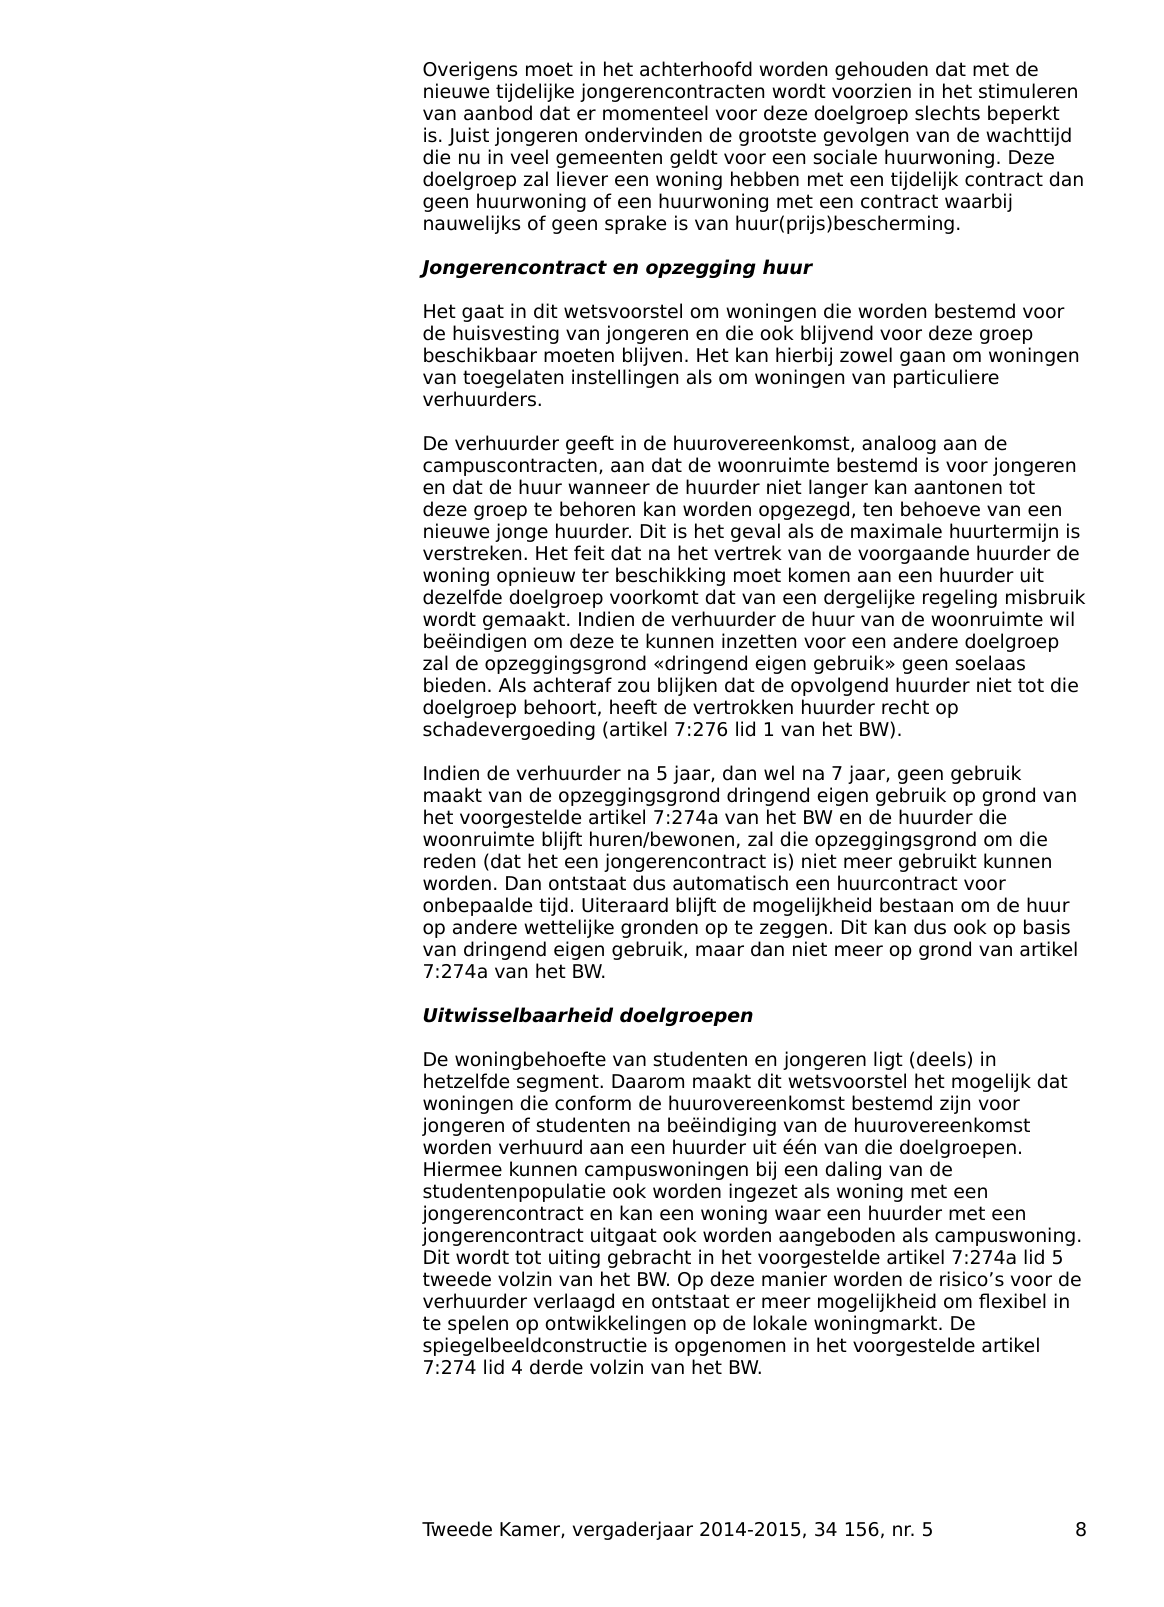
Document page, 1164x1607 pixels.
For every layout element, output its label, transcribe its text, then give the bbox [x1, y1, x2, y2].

subtitle Uitwisselbaarheid doelgroepen [422, 1005, 1087, 1027]
text Indien de verhuurder na 5 jaar, dan wel na 7 jaar, geen gebruik maakt van de opzeggingsgrond dringend eigen gebruik op grond van het voorgestelde artikel 7:274a van het BW en de huurder die woonruimte blijft huren/bewonen, zal die opzeggingsgrond om die reden (dat het een jongerencontract is) niet meer gebruikt kunnen worden. Dan ontstaat dus automatisch een huurcontract voor onbepaalde tijd. Uiteraard blijft de mogelijkheid bestaan om de huur op andere wettelijke gronden op te zeggen. Dit kan dus ook op basis van dringend eigen gebruik, maar dan niet meer op grond van artikel 7:274a van het BW. [422, 763, 1087, 983]
text De woningbehoefte van studenten en jongeren ligt (deels) in hetzelfde segment. Daarom maakt dit wetsvoorstel het mogelijk dat woningen die conform de huurovereenkomst bestemd zijn voor jongeren of studenten na beëindiging van de huurovereenkomst worden verhuurd aan een huurder uit één van die doelgroepen. Hiermee kunnen campuswoningen bij een daling van de studentenpopulatie ook worden ingezet als woning met een jongerencontract en kan een woning waar een huurder met een jongerencontract uitgaat ook worden aangeboden als campuswoning. Dit wordt tot uiting gebracht in het voorgestelde artikel 7:274a lid 5 tweede volzin van het BW. Op deze manier worden de risico’s voor de verhuurder verlaagd en ontstaat er meer mogelijkheid om flexibel in te spelen op ontwikkelingen op de lokale woningmarkt. De spiegelbeeldconstructie is opgenomen in het voorgestelde artikel 7:274 lid 4 derde volzin van het BW. [422, 1049, 1087, 1379]
text De verhuurder geeft in de huurovereenkomst, analoog aan de campuscontracten, aan dat de woonruimte bestemd is voor jongeren en dat de huur wanneer de huurder niet langer kan aantonen tot deze groep te behoren kan worden opgezegd, ten behoeve van een nieuwe jonge huurder. Dit is het geval als de maximale huurtermijn is verstreken. Het feit dat na het vertrek van de voorgaande huurder de woning opnieuw ter beschikking moet komen aan een huurder uit dezelfde doelgroep voorkomt dat van een dergelijke regeling misbruik wordt gemaakt. Indien de verhuurder de huur van de woonruimte wil beëindigen om deze te kunnen inzetten voor een andere doelgroep zal de opzeggingsgrond «dringend eigen gebruik» geen soelaas bieden. Als achteraf zou blijken dat de opvolgend huurder niet tot die doelgroep behoort, heeft de vertrokken huurder recht op schadevergoeding (artikel 7:276 lid 1 van het BW). [422, 433, 1087, 741]
text Het gaat in dit wetsvoorstel om woningen die worden bestemd voor de huisvesting van jongeren en die ook blijvend voor deze groep beschikbaar moeten blijven. Het kan hierbij zowel gaan om woningen van toegelaten instellingen als om woningen van particuliere verhuurders. [422, 301, 1087, 411]
subtitle Jongerencontract en opzegging huur [422, 257, 1087, 279]
text Overigens moet in het achterhoofd worden gehouden dat met de nieuwe tijdelijke jongerencontracten wordt voorzien in het stimuleren van aanbod dat er momenteel voor deze doelgroep slechts beperkt is. Juist jongeren ondervinden de grootste gevolgen van de wachttijd die nu in veel gemeenten geldt voor een sociale huurwoning. Deze doelgroep zal liever een woning hebben met een tijdelijk contract dan geen huurwoning of een huurwoning met een contract waarbij nauwelijks of geen sprake is van huur(prijs)bescherming. [422, 59, 1087, 235]
